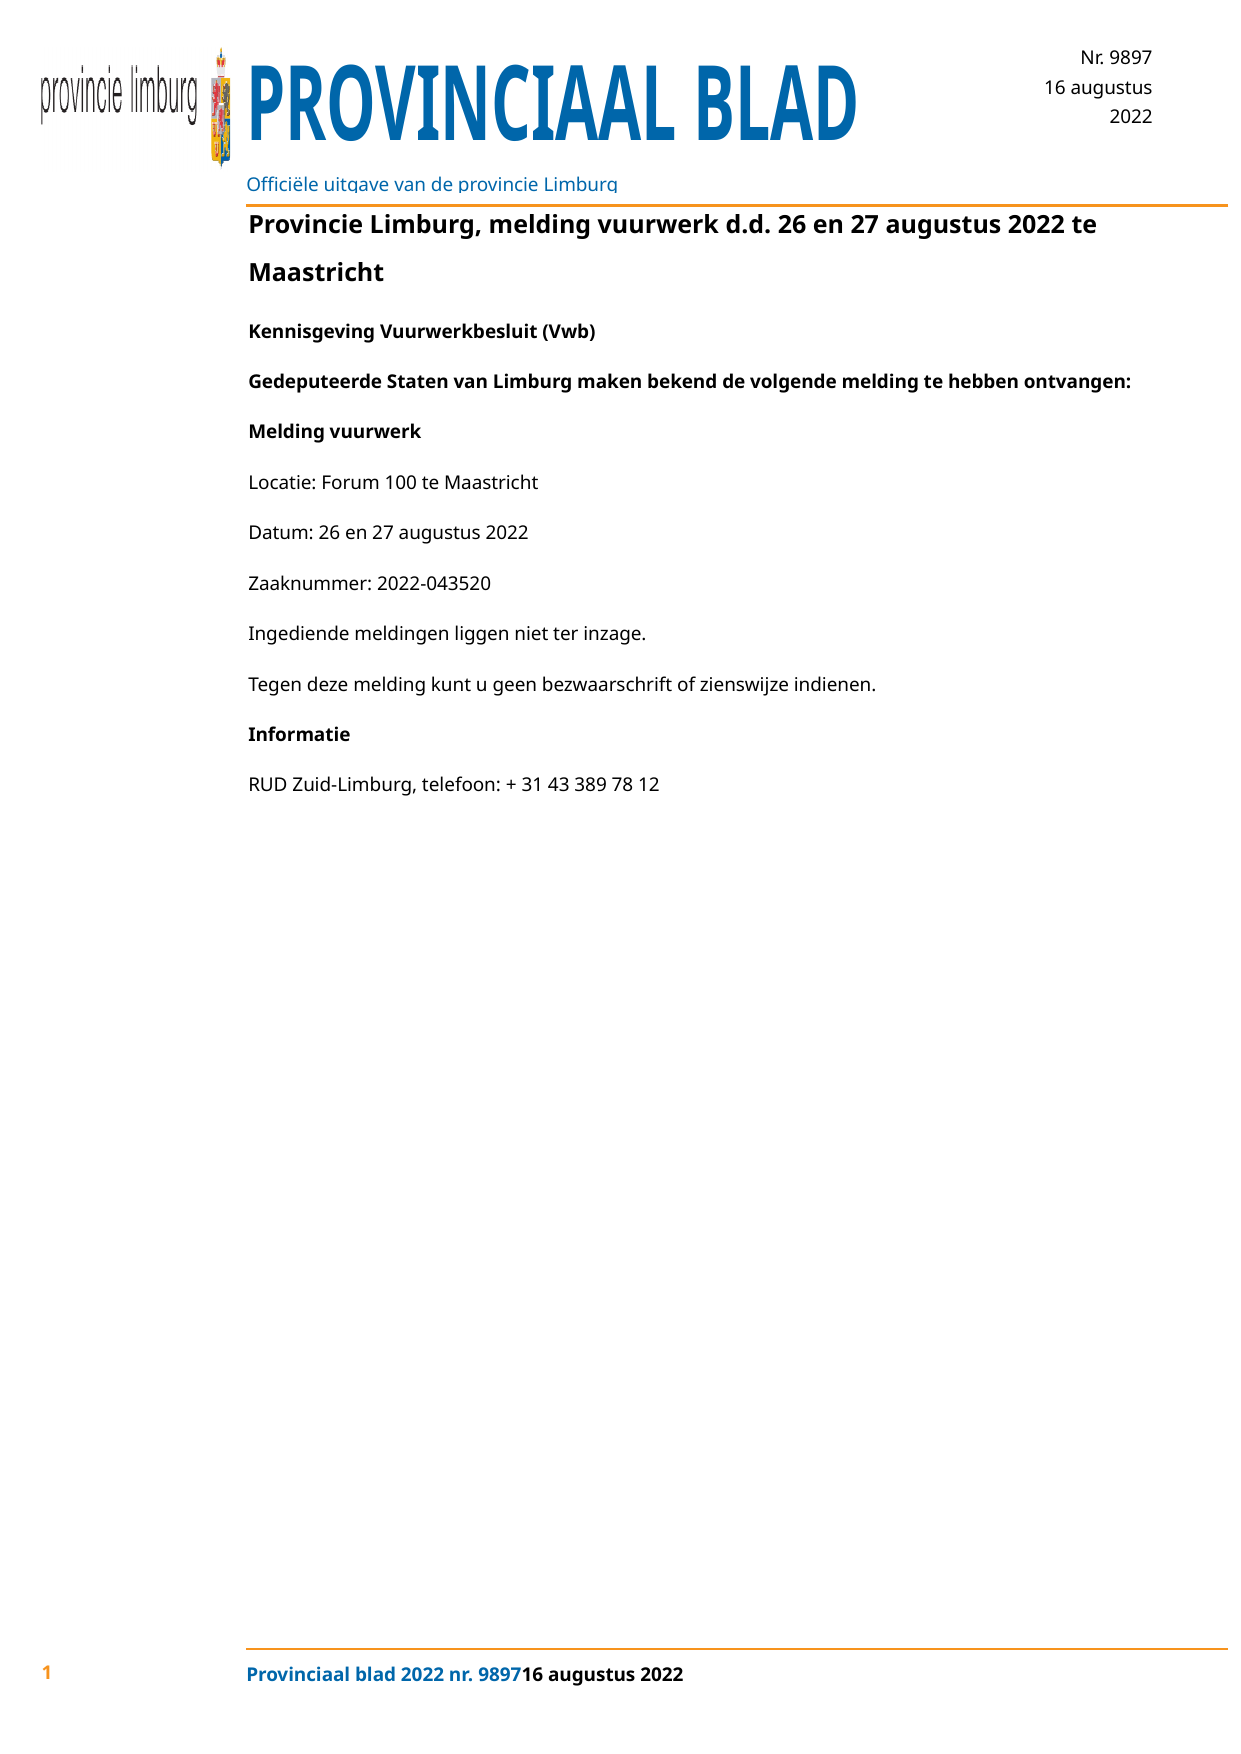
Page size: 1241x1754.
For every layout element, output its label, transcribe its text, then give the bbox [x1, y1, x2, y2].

text Datum: 26 en 27 augustus 2022 [248, 519, 1152, 545]
text Locatie: Forum 100 te Maastricht [248, 469, 1152, 495]
text RUD Zuid-Limburg, telefoon: + 31 43 389 78 12 [248, 772, 1152, 797]
text Provincie Limburg, melding vuurwerk d.d. 26 en 27 augustus 2022 te Maastricht [248, 207, 1152, 288]
text Gedeputeerde Staten van Limburg maken bekend de volgende melding te hebben ontvangen: [248, 368, 1152, 394]
text Ingediende meldingen liggen niet ter inzage. [248, 620, 1152, 646]
text Zaaknummer: 2022-043520 [248, 570, 1152, 596]
text Informatie [248, 721, 1152, 747]
text Melding vuurwerk [248, 419, 1152, 444]
picture [41, 47, 231, 172]
text Kennisgeving Vuurwerkbesluit (Vwb) [248, 318, 1152, 344]
text Tegen deze melding kunt u geen bezwaarschrift of zienswijze indienen. [248, 671, 1152, 697]
